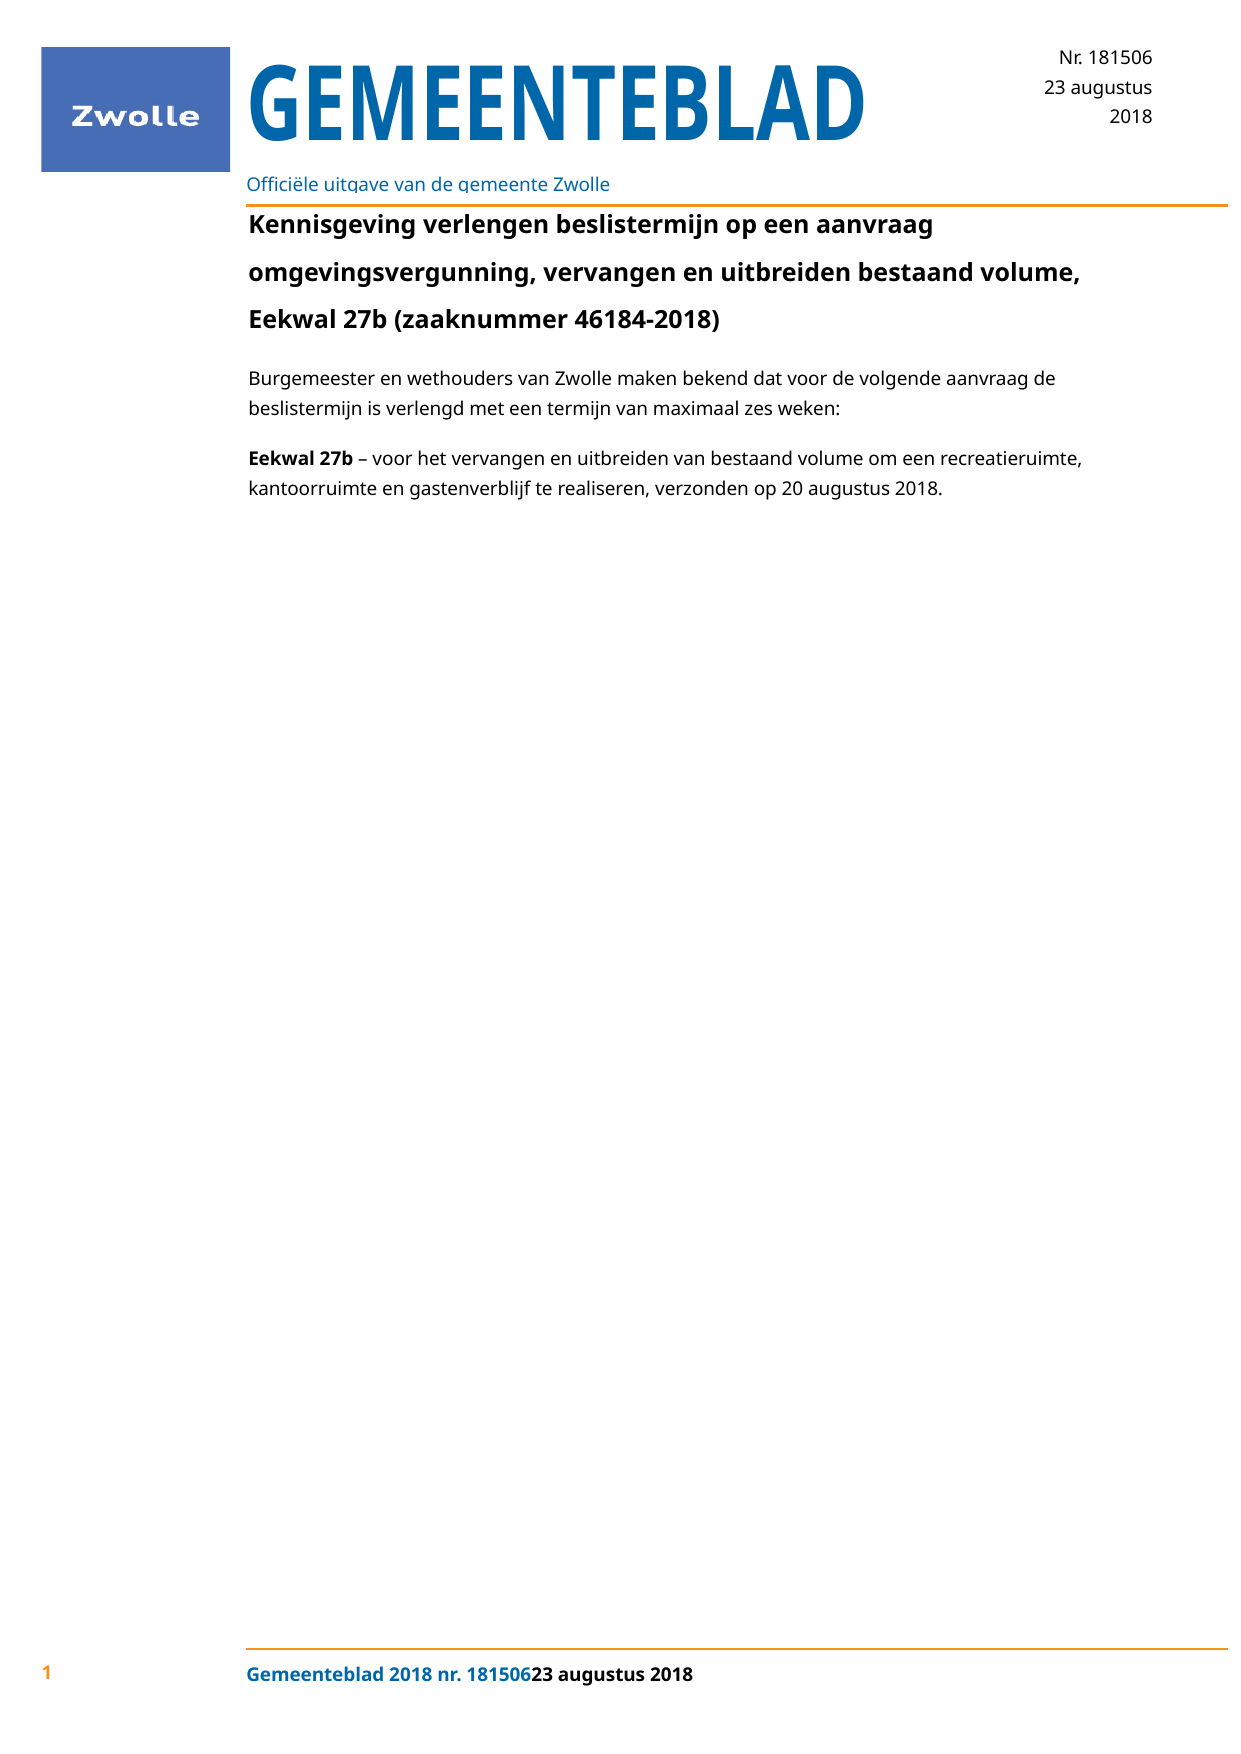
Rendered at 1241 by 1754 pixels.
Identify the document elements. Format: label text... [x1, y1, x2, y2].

text Kennisgeving verlengen beslistermijn op een aanvraag omgevingsvergunning, vervangen en uitbreiden bestaand volume, Eekwal 27b (zaaknummer 46184-2018) [248, 207, 1152, 336]
text Burgemeester en wethouders van Zwolle maken bekend dat voor de volgende aanvraag de beslistermijn is verlengd met een termijn van maximaal zes weken: [248, 366, 1152, 421]
picture [41, 47, 231, 172]
text Eekwal 27b – voor het vervangen en uitbreiden van bestaand volume om een recreatieruimte, kantoorruimte en gastenverblijf te realiseren, verzonden op 20 augustus 2018. [248, 446, 1152, 501]
